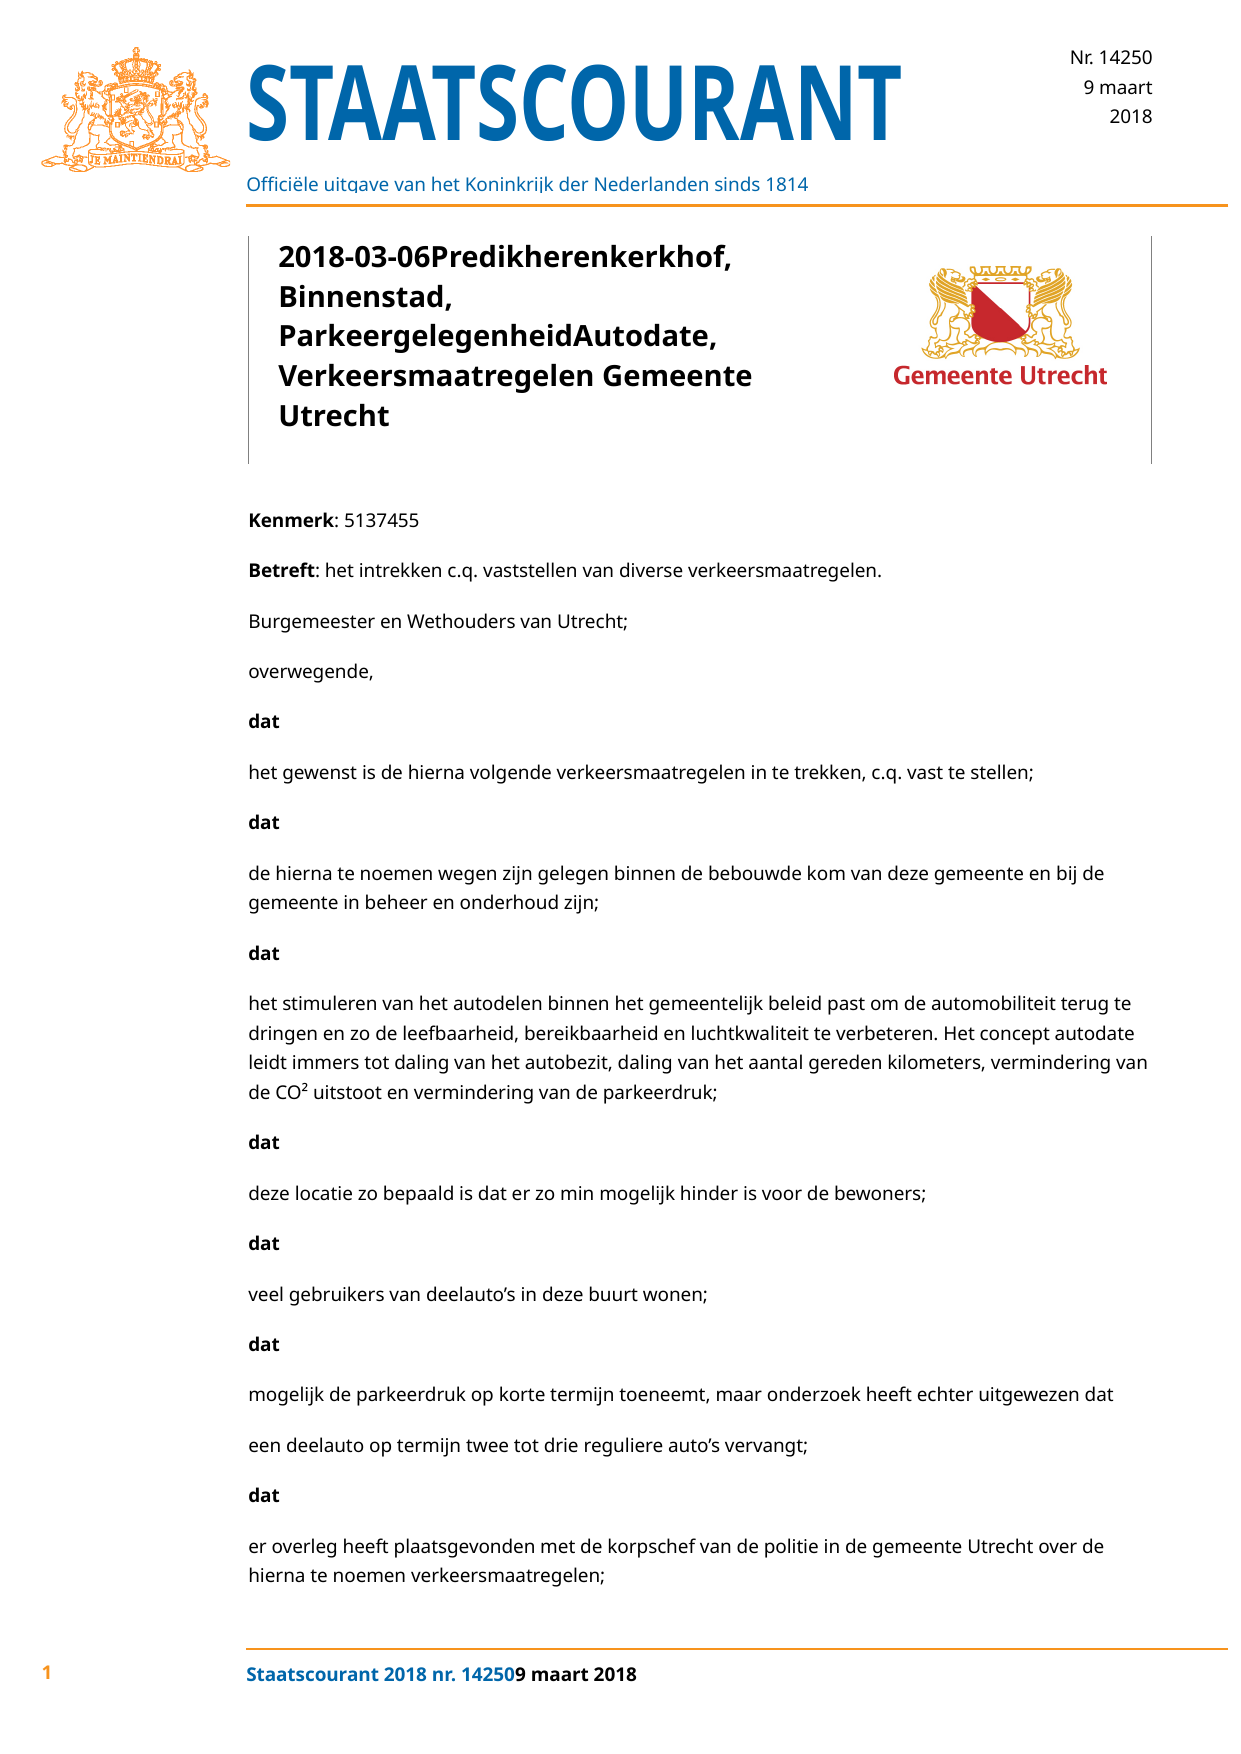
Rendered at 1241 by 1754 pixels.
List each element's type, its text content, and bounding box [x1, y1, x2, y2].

picture [41, 47, 231, 172]
picture [882, 236, 1119, 414]
text deze locatie zo bepaald is dat er zo min mogelijk hinder is voor de bewoners; [248, 1180, 1152, 1206]
text het gewenst is de hierna volgende verkeersmaatregelen in te trekken, c.q. vast te stellen; [248, 759, 1152, 785]
text de hierna te noemen wegen zijn gelegen binnen de bebouwde kom van deze gemeente en bij de gemeente in beheer en onderhoud zijn; [248, 860, 1152, 915]
text veel gebruikers van deelauto’s in deze buurt wonen; [248, 1281, 1152, 1306]
text overwegende, [248, 658, 1152, 684]
text dat [248, 1230, 1152, 1256]
text Burgemeester en Wethouders van Utrecht; [248, 608, 1152, 633]
text er overleg heeft plaatsgevonden met de korpschef van de politie in de gemeente Utrecht over de hierna te noemen verkeersmaatregelen; [248, 1533, 1152, 1588]
text Kenmerk: 5137455 [248, 507, 1152, 533]
text dat [248, 709, 1152, 734]
table_header 2018-03-06Predikherenkerkhof, Binnenstad, ParkeergelegenheidAutodate, Verkeersmaatregelen Gemeente Utrecht [249, 236, 850, 464]
text mogelijk de parkeerdruk op korte termijn toeneemt, maar onderzoek heeft echter uitgewezen dat [248, 1382, 1152, 1407]
text dat [248, 809, 1152, 835]
text dat [248, 1331, 1152, 1357]
text een deelauto op termijn twee tot drie reguliere auto’s vervangt; [248, 1432, 1152, 1458]
table_header [850, 414, 1151, 464]
text dat [248, 940, 1152, 966]
text Betreft: het intrekken c.q. vaststellen van diverse verkeersmaatregelen. [248, 557, 1152, 583]
table_header [1119, 236, 1151, 413]
text dat [248, 1482, 1152, 1508]
table_header [850, 236, 882, 413]
text het stimuleren van het autodelen binnen het gemeentelijk beleid past om de automobiliteit terug te dringen en zo de leefbaarheid, bereikbaarheid en luchtkwaliteit te verbeteren. Het concept autodate leidt immers tot daling van het autobezit, daling van het aantal gereden kilometers, vermindering van de CO² uitstoot en vermindering van de parkeerdruk; [248, 990, 1152, 1105]
text dat [248, 1129, 1152, 1155]
